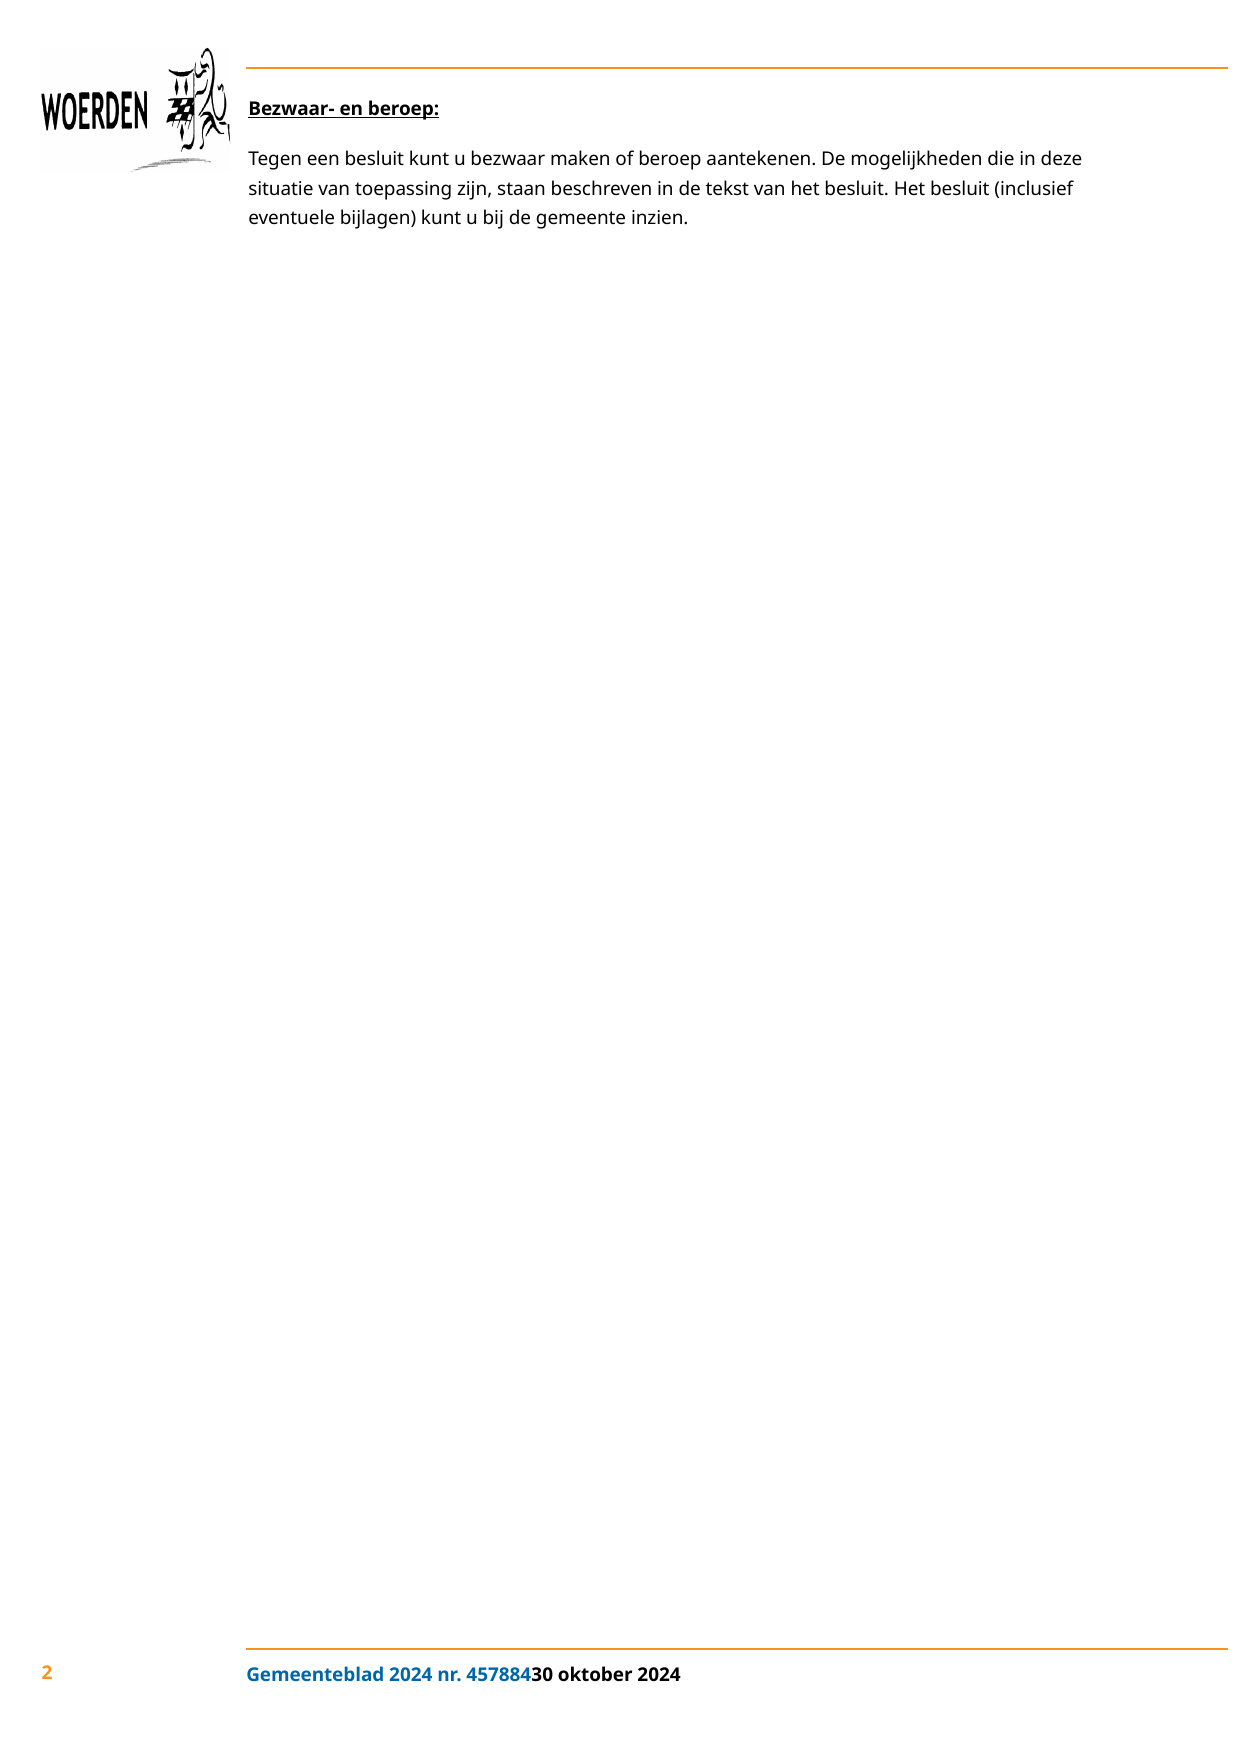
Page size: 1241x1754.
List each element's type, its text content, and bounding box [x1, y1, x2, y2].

text Bezwaar- en beroep: [248, 95, 1152, 121]
picture [41, 47, 231, 172]
text Tegen een besluit kunt u bezwaar maken of beroep aantekenen. De mogelijkheden die in deze situatie van toepassing zijn, staan beschreven in de tekst van het besluit. Het besluit (inclusief eventuele bijlagen) kunt u bij de gemeente inzien. [248, 145, 1152, 230]
